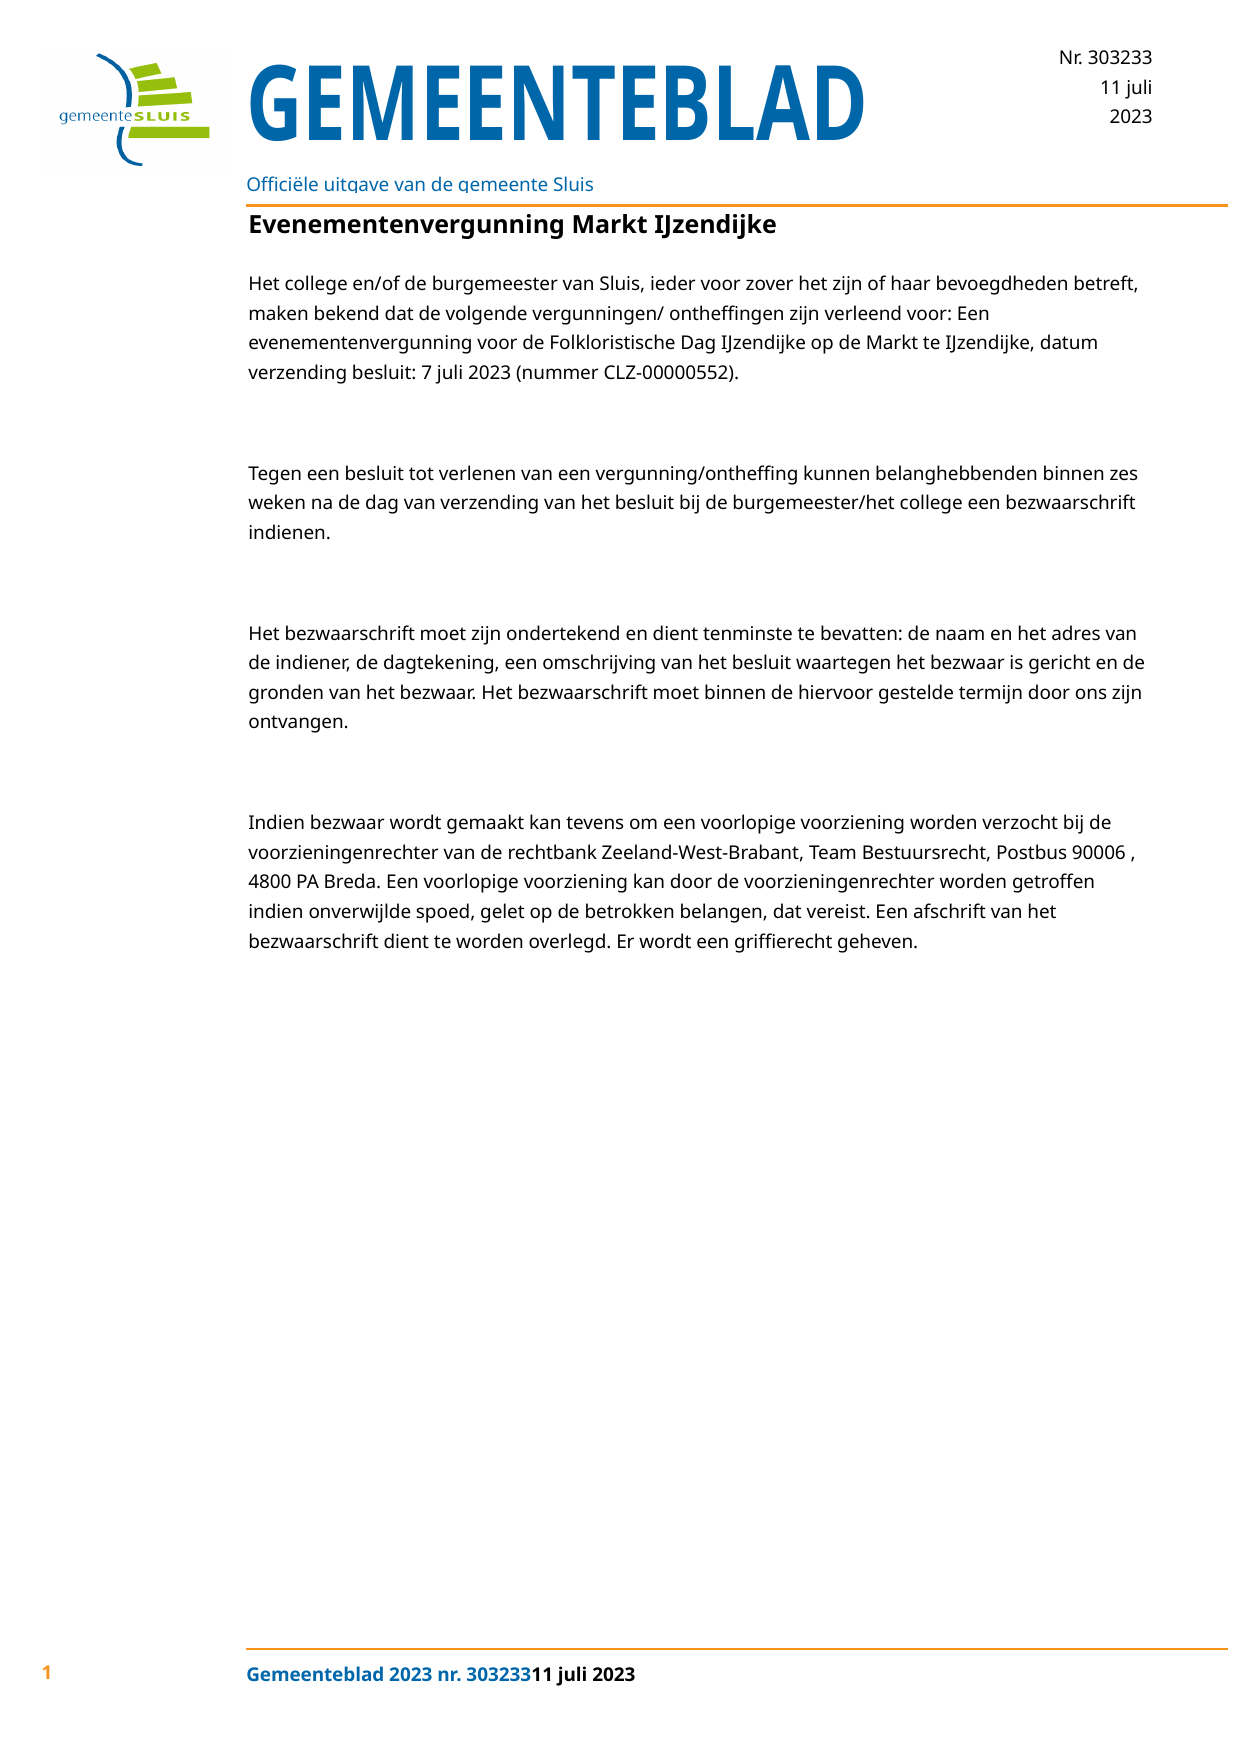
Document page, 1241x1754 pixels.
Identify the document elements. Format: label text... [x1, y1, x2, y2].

text Tegen een besluit tot verlenen van een vergunning/ontheffing kunnen belanghebbenden binnen zes weken na de dag van verzending van het besluit bij de burgemeester/het college een bezwaarschrift indienen. [248, 460, 1152, 545]
text Het bezwaarschrift moet zijn ondertekend en dient tenminste te bevatten: de naam en het adres van de indiener, de dagtekening, een omschrijving van het besluit waartegen het bezwaar is gericht en de gronden van het bezwaar. Het bezwaarschrift moet binnen de hiervoor gestelde termijn door ons zijn ontvangen. [248, 620, 1152, 734]
picture [41, 47, 231, 172]
text Indien bezwaar wordt gemaakt kan tevens om een voorlopige voorziening worden verzocht bij de voorzieningenrechter van de rechtbank Zeeland-West-Brabant, Team Bestuursrecht, Postbus 90006 , 4800 PA Breda. Een voorlopige voorziening kan door de voorzieningenrechter worden getroffen indien onverwijlde spoed, gelet op de betrokken belangen, dat vereist. Een afschrift van het bezwaarschrift dient te worden overlegd. Er wordt een griffierecht geheven. [248, 809, 1152, 953]
text Het college en/of de burgemeester van Sluis, ieder voor zover het zijn of haar bevoegdheden betreft, maken bekend dat de volgende vergunningen/ ontheffingen zijn verleend voor: Een evenementenvergunning voor de Folkloristische Dag IJzendijke op de Markt te IJzendijke, datum verzending besluit: 7 juli 2023 (nummer CLZ-00000552). [248, 270, 1152, 385]
text Evenementenvergunning Markt IJzendijke [248, 207, 1152, 241]
